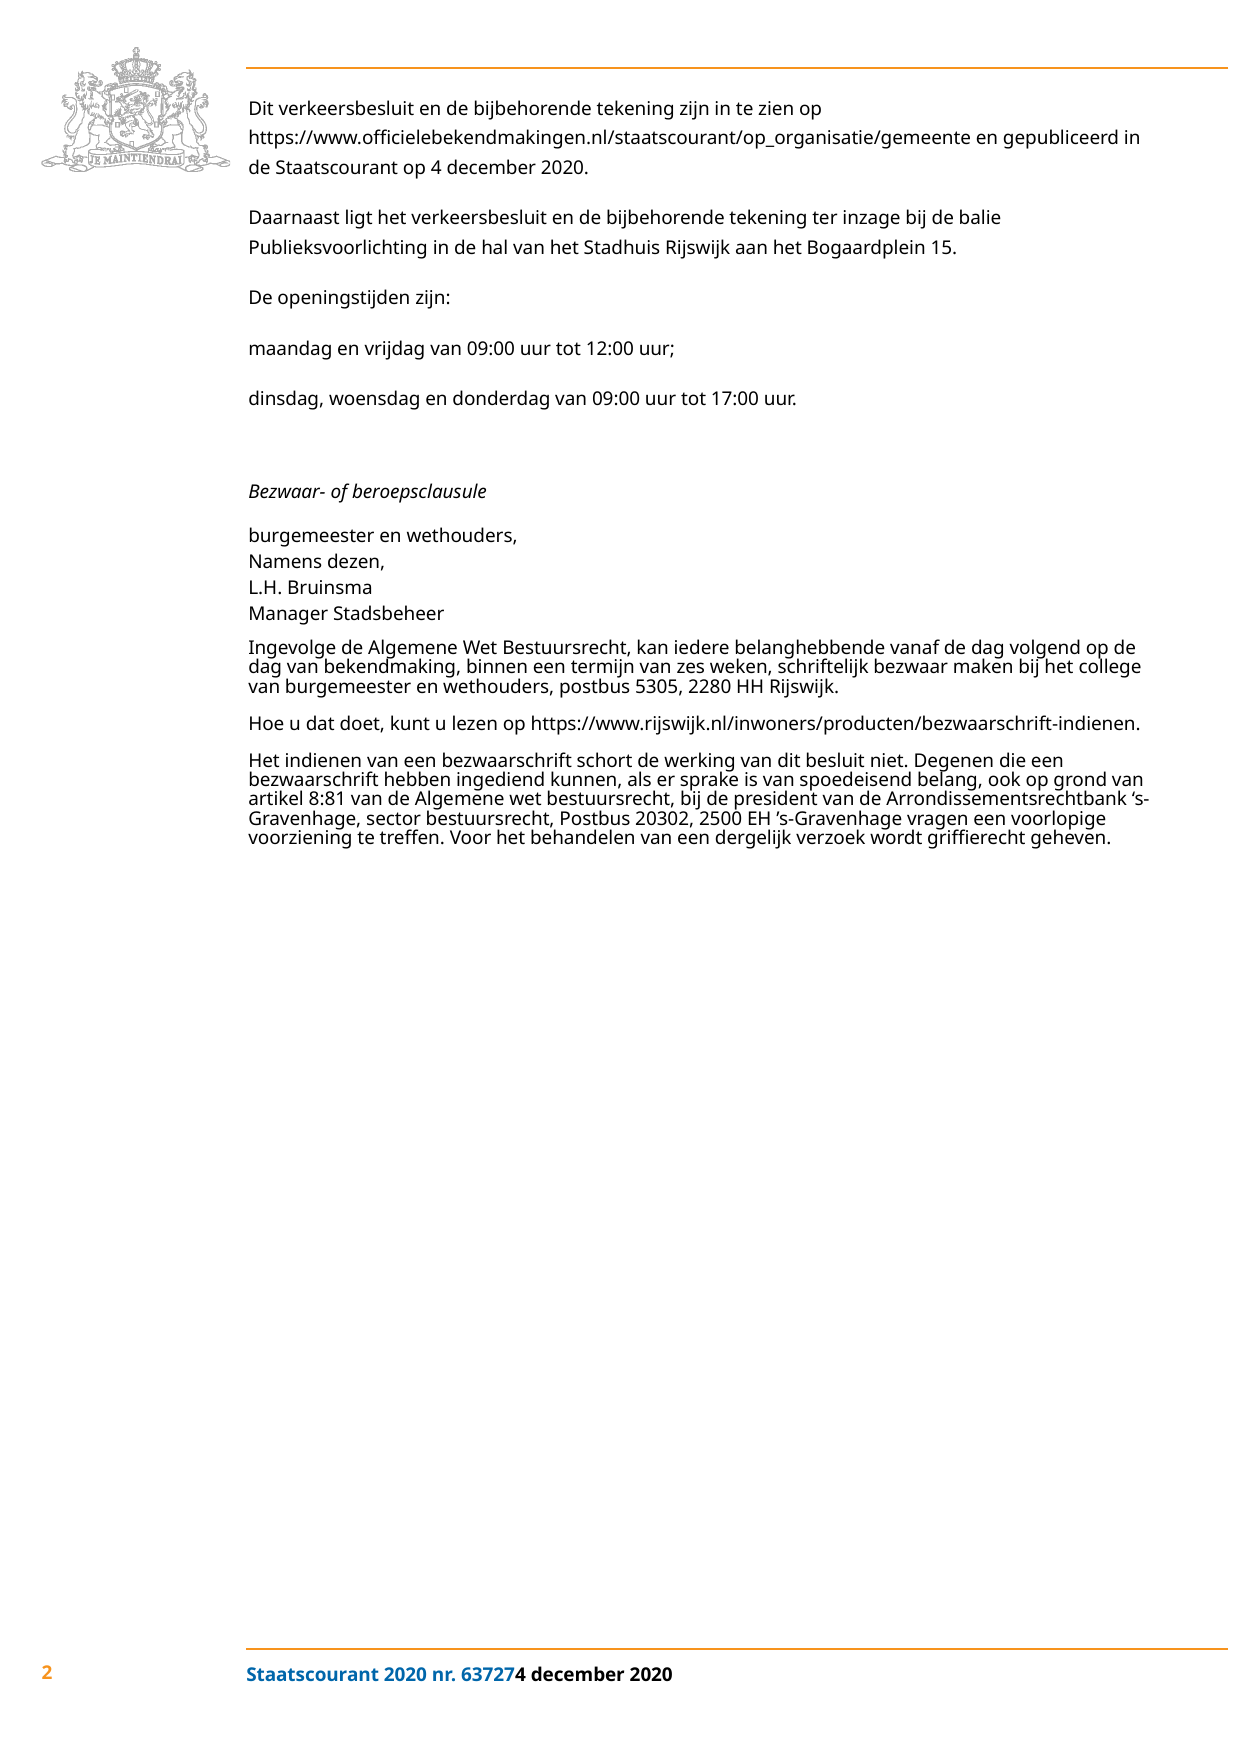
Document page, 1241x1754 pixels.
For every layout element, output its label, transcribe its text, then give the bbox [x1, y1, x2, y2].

text L.H. Bruinsma [248, 574, 1152, 600]
text Manager Stadsbeheer [248, 600, 1152, 626]
picture [41, 47, 231, 172]
text dinsdag, woensdag en donderdag van 09:00 uur tot 17:00 uur. [248, 385, 1152, 411]
text De openingstijden zijn: [248, 284, 1152, 310]
text Dit verkeersbesluit en de bijbehorende tekening zijn in te zien op https://www.officielebekendmakingen.nl/staatscourant/op_organisatie/gemeente en gepubliceerd in de Staatscourant op 4 december 2020. [248, 95, 1152, 180]
text Namens dezen, [248, 548, 1152, 574]
text maandag en vrijdag van 09:00 uur tot 12:00 uur; [248, 335, 1152, 361]
text Daarnaast ligt het verkeersbesluit en de bijbehorende tekening ter inzage bij de balie Publieksvoorlichting in de hal van het Stadhuis Rijswijk aan het Bogaardplein 15. [248, 204, 1152, 260]
text Hoe u dat doet, kunt u lezen op https://www.rijswijk.nl/inwoners/producten/bezwaarschrift-indienen. [248, 715, 1152, 734]
text burgemeester en wethouders, [248, 523, 1152, 548]
text Ingevolge de Algemene Wet Bestuursrecht, kan iedere belanghebbende vanaf de dag volgend op de dag van bekendmaking, binnen een termijn van zes weken, schriftelijk bezwaar maken bij het college van burgemeester en wethouders, postbus 5305, 2280 HH Rijswijk. [248, 639, 1152, 697]
text Het indienen van een bezwaarschrift schort de werking van dit besluit niet. Degenen die een bezwaarschrift hebben ingediend kunnen, als er sprake is van spoedeisend belang, ook op grond van artikel 8:81 van de Algemene wet bestuursrecht, bij de president van de Arrondissementsrechtbank ‘s-Gravenhage, sector bestuursrecht, Postbus 20302, 2500 EH ’s-Gravenhage vragen een voorlopige voorziening te treffen. Voor het behandelen van een dergelijk verzoek wordt griffierecht geheven. [248, 752, 1152, 848]
text Bezwaar- of beroepsclausule [248, 479, 1152, 504]
